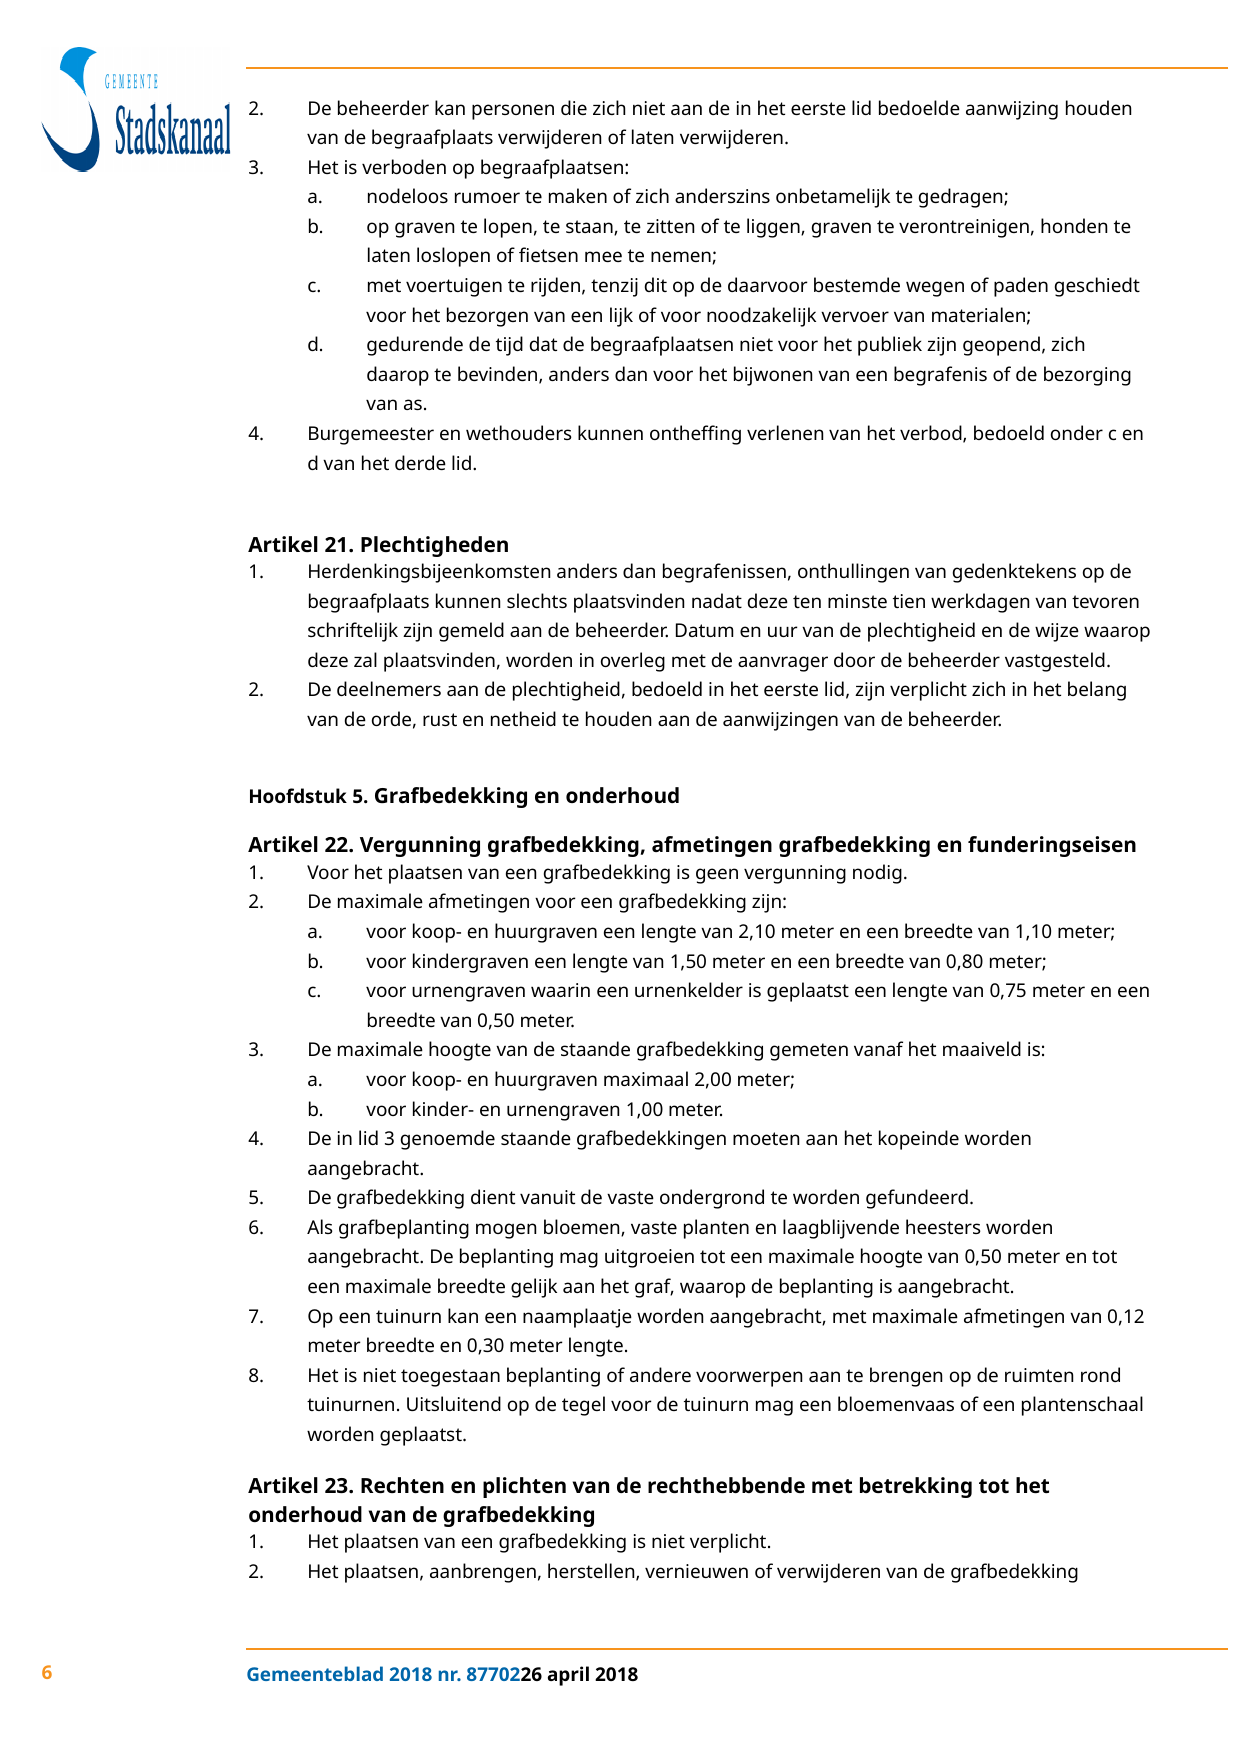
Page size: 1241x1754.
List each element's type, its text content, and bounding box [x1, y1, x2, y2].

list De in lid 3 genoemde staande grafbedekkingen moeten aan het kopeinde worden aangebracht. [248, 1125, 1152, 1181]
list De maximale afmetingen voor een grafbedekking zijn: [248, 889, 1152, 914]
list op graven te lopen, te staan, te zitten of te liggen, graven te verontreinigen, honden te laten loslopen of fietsen mee te nemen; [307, 213, 1152, 268]
list met voertuigen te rijden, tenzij dit op de daarvoor bestemde wegen of paden geschiedt voor het bezorgen van een lijk of voor noodzakelijk vervoer van materialen; [307, 272, 1152, 328]
text Artikel 23. Rechten en plichten van de rechthebbende met betrekking tot het onderhoud van de grafbedekking [248, 1472, 1152, 1528]
list Het is verboden op begraafplaatsen: [248, 154, 1152, 180]
list voor koop- en huurgraven maximaal 2,00 meter; [307, 1066, 1152, 1092]
list voor koop- en huurgraven een lengte van 2,10 meter en een breedte van 1,10 meter; [307, 918, 1152, 944]
list Herdenkingsbijeenkomsten anders dan begrafenissen, onthullingen van gedenktekens op de begraafplaats kunnen slechts plaatsvinden nadat deze ten minste tien werkdagen van tevoren schriftelijk zijn gemeld aan de beheerder. Datum en uur van de plechtigheid en de wijze waarop deze zal plaatsvinden, worden in overleg met de aanvrager door de beheerder vastgesteld. [248, 558, 1152, 673]
list Op een tuinurn kan een naamplaatje worden aangebracht, met maximale afmetingen van 0,12 meter breedte en 0,30 meter lengte. [248, 1303, 1152, 1358]
list voor kinder- en urnengraven 1,00 meter. [307, 1096, 1152, 1121]
picture [41, 47, 231, 172]
list Burgemeester en wethouders kunnen ontheffing verlenen van het verbod, bedoeld onder c en d van het derde lid. [248, 420, 1152, 476]
list gedurende de tijd dat de begraafplaatsen niet voor het publiek zijn geopend, zich daarop te bevinden, anders dan voor het bijwonen van een begrafenis of de bezorging van as. [307, 331, 1152, 416]
list Het is niet toegestaan beplanting of andere voorwerpen aan te brengen op de ruimten rond tuinurnen. Uitsluitend op de tegel voor de tuinurn mag een bloemenvaas of een plantenschaal worden geplaatst. [248, 1362, 1152, 1447]
list De grafbedekking dient vanuit de vaste ondergrond te worden gefundeerd. [248, 1184, 1152, 1210]
list nodeloos rumoer te maken of zich anderszins onbetamelijk te gedragen; [307, 183, 1152, 209]
list De deelnemers aan de plechtigheid, bedoeld in het eerste lid, zijn verplicht zich in het belang van de orde, rust en netheid te houden aan de aanwijzingen van de beheerder. [248, 677, 1152, 732]
text Hoofdstuk 5. Grafbedekking en onderhoud [248, 781, 1152, 810]
text Artikel 21. Plechtigheden [248, 530, 1152, 558]
list Het plaatsen van een grafbedekking is niet verplicht. [248, 1528, 1152, 1554]
list Voor het plaatsen van een grafbedekking is geen vergunning nodig. [248, 859, 1152, 885]
list De maximale hoogte van de staande grafbedekking gemeten vanaf het maaiveld is: [248, 1037, 1152, 1062]
text Artikel 22. Vergunning grafbedekking, afmetingen grafbedekking en funderingseisen [248, 831, 1152, 859]
list Als grafbeplanting mogen bloemen, vaste planten en laagblijvende heesters worden aangebracht. De beplanting mag uitgroeien tot een maximale hoogte van 0,50 meter en tot een maximale breedte gelijk aan het graf, waarop de beplanting is aangebracht. [248, 1214, 1152, 1299]
list voor urnengraven waarin een urnenkelder is geplaatst een lengte van 0,75 meter en een breedte van 0,50 meter. [307, 977, 1152, 1033]
list De beheerder kan personen die zich niet aan de in het eerste lid bedoelde aanwijzing houden van de begraafplaats verwijderen of laten verwijderen. [248, 95, 1152, 150]
list voor kindergraven een lengte van 1,50 meter en een breedte van 0,80 meter; [307, 948, 1152, 973]
list Het plaatsen, aanbrengen, herstellen, vernieuwen of verwijderen van de grafbedekking [248, 1558, 1152, 1584]
